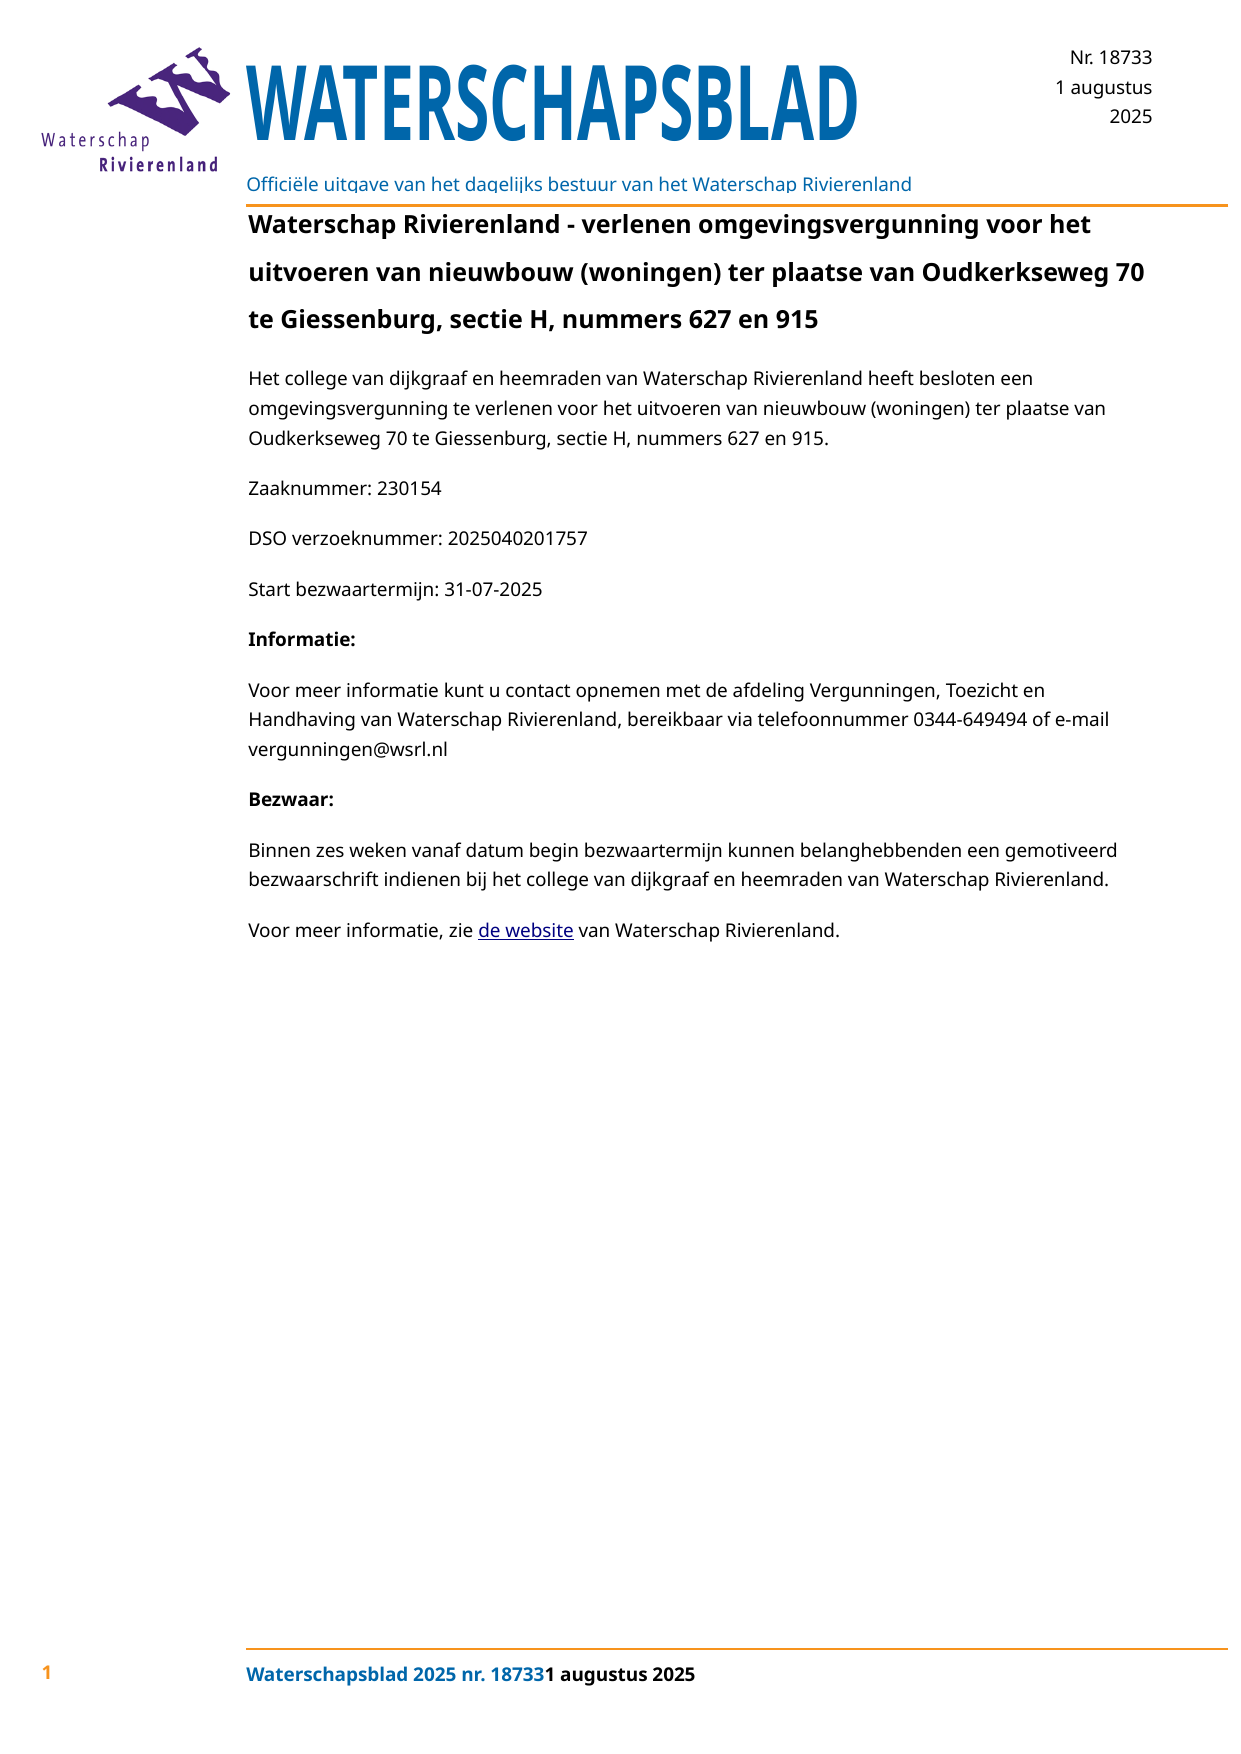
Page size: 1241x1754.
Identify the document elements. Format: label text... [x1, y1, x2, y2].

picture [41, 47, 231, 172]
text Waterschap Rivierenland - verlenen omgevingsvergunning voor het uitvoeren van nieuwbouw (woningen) ter plaatse van Oudkerkseweg 70 te Giessenburg, sectie H, nummers 627 en 915 [248, 207, 1152, 336]
text Voor meer informatie kunt u contact opnemen met de afdeling Vergunningen, Toezicht en Handhaving van Waterschap Rivierenland, bereikbaar via telefoonnummer 0344-649494 of e-mail vergunningen@wsrl.nl [248, 677, 1152, 762]
text Start bezwaartermijn: 31-07-2025 [248, 576, 1152, 602]
text Binnen zes weken vanaf datum begin bezwaartermijn kunnen belanghebbenden een gemotiveerd bezwaarschrift indienen bij het college van dijkgraaf en heemraden van Waterschap Rivierenland. [248, 837, 1152, 892]
text Voor meer informatie, zie de website van Waterschap Rivierenland. [248, 917, 1152, 942]
text Informatie: [248, 626, 1152, 652]
text DSO verzoeknummer: 2025040201757 [248, 526, 1152, 551]
text Zaaknummer: 230154 [248, 475, 1152, 501]
text Bezwaar: [248, 786, 1152, 812]
text Het college van dijkgraaf en heemraden van Waterschap Rivierenland heeft besloten een omgevingsvergunning te verlenen voor het uitvoeren van nieuwbouw (woningen) ter plaatse van Oudkerkseweg 70 te Giessenburg, sectie H, nummers 627 en 915. [248, 366, 1152, 450]
